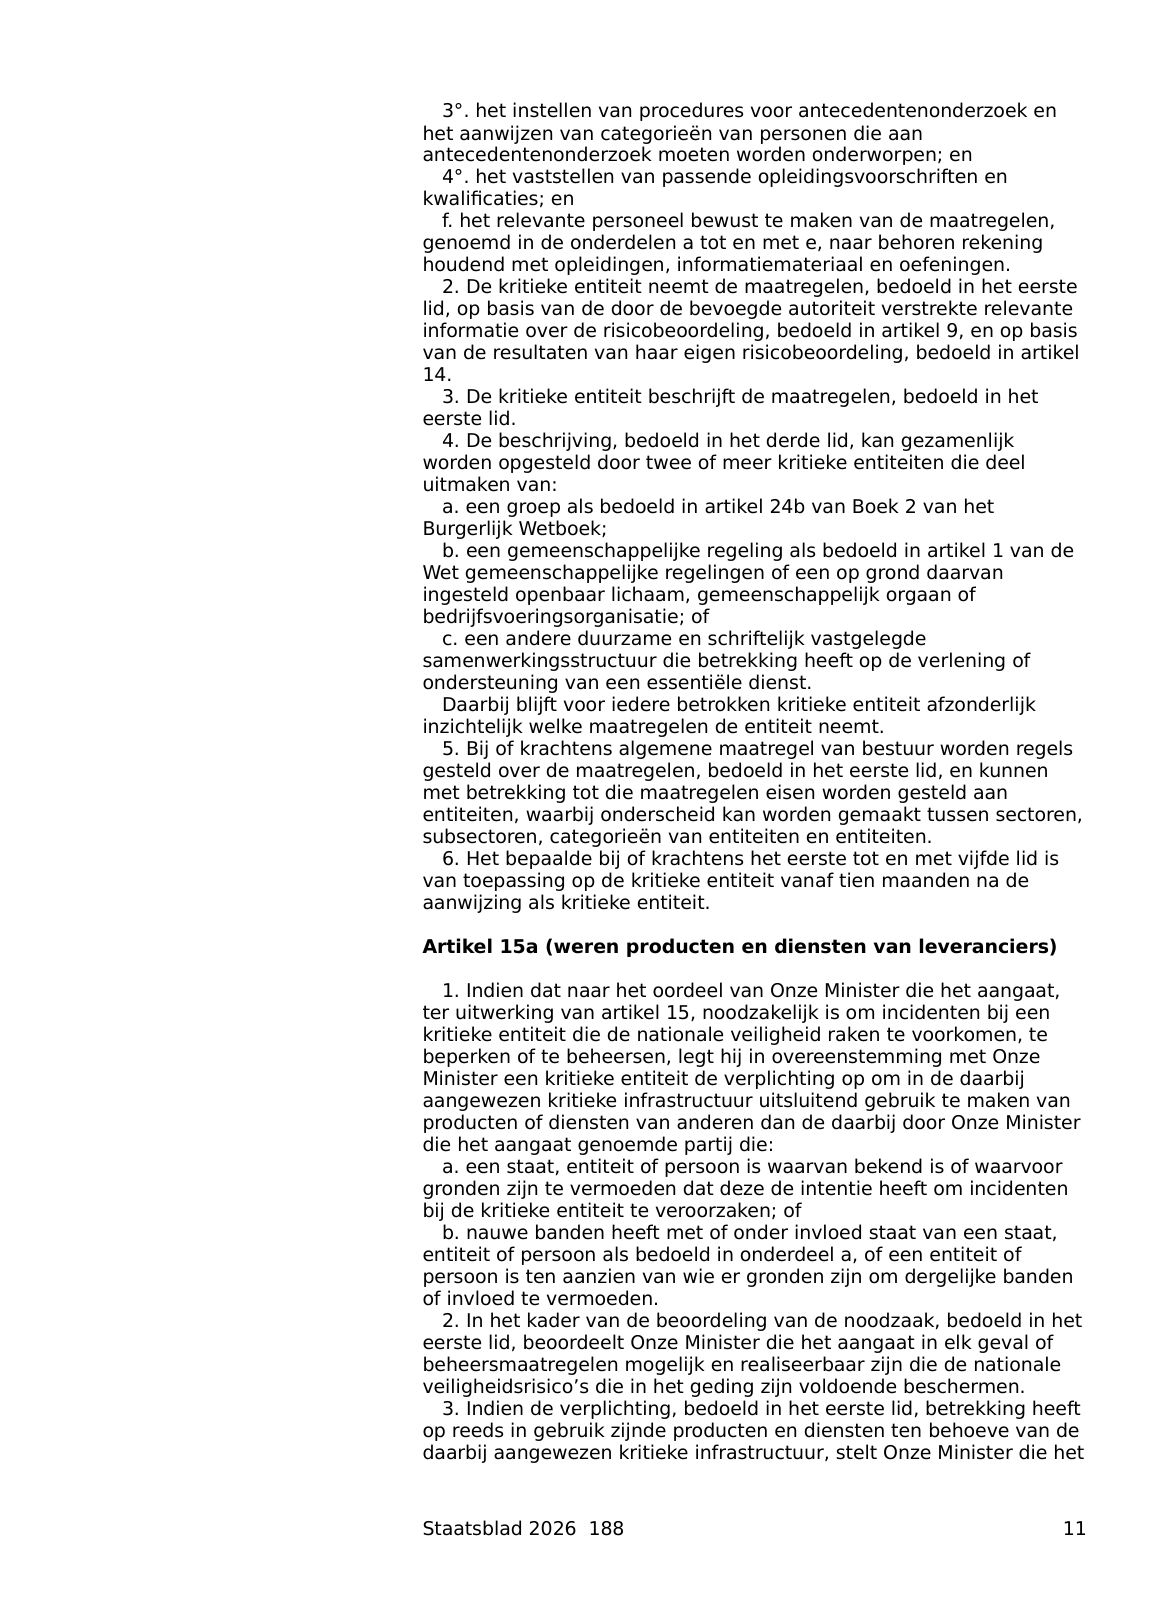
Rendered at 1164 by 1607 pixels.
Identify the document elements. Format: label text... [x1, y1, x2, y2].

text b. nauwe banden heeft met of onder invloed staat van een staat, entiteit of persoon als bedoeld in onderdeel a, of een entiteit of persoon is ten aanzien van wie er gronden zijn om dergelijke banden of invloed te vermoeden. [422, 1222, 1087, 1310]
text b. een gemeenschappelijke regeling als bedoeld in artikel 1 van de Wet gemeenschappelijke regelingen of een op grond daarvan ingesteld openbaar lichaam, gemeenschappelijk orgaan of bedrijfsvoeringsorganisatie; of [422, 540, 1087, 628]
text 4. De beschrijving, bedoeld in het derde lid, kan gezamenlijk worden opgesteld door twee of meer kritieke entiteiten die deel uitmaken van: [422, 430, 1087, 496]
text f. het relevante personeel bewust te maken van de maatregelen, genoemd in de onderdelen a tot en met e, naar behoren rekening houdend met opleidingen, informatiemateriaal en oefeningen. [422, 210, 1087, 276]
text 2. De kritieke entiteit neemt de maatregelen, bedoeld in het eerste lid, op basis van de door de bevoegde autoriteit verstrekte relevante informatie over de risicobeoordeling, bedoeld in artikel 9, en op basis van de resultaten van haar eigen risicobeoordeling, bedoeld in artikel 14. [422, 276, 1087, 386]
text 1. Indien dat naar het oordeel van Onze Minister die het aangaat, ter uitwerking van artikel 15, noodzakelijk is om incidenten bij een kritieke entiteit die de nationale veiligheid raken te voorkomen, te beperken of te beheersen, legt hij in overeenstemming met Onze Minister een kritieke entiteit de verplichting op om in de daarbij aangewezen kritieke infrastructuur uitsluitend gebruik te maken van producten of diensten van anderen dan de daarbij door Onze Minister die het aangaat genoemde partij die: [422, 980, 1087, 1156]
text Daarbij blijft voor iedere betrokken kritieke entiteit afzonderlijk inzichtelijk welke maatregelen de entiteit neemt. [422, 694, 1087, 738]
text 2. In het kader van de beoordeling van de noodzaak, bedoeld in het eerste lid, beoordeelt Onze Minister die het aangaat in elk geval of beheersmaatregelen mogelijk en realiseerbaar zijn die de nationale veiligheidsrisico’s die in het geding zijn voldoende beschermen. [422, 1310, 1087, 1398]
text 5. Bij of krachtens algemene maatregel van bestuur worden regels gesteld over de maatregelen, bedoeld in het eerste lid, en kunnen met betrekking tot die maatregelen eisen worden gesteld aan entiteiten, waarbij onderscheid kan worden gemaakt tussen sectoren, subsectoren, categorieën van entiteiten en entiteiten. [422, 738, 1087, 848]
text 6. Het bepaalde bij of krachtens het eerste tot en met vijfde lid is van toepassing op de kritieke entiteit vanaf tien maanden na de aanwijzing als kritieke entiteit. [422, 848, 1087, 914]
text 3°. het instellen van procedures voor antecedentenonderzoek en het aanwijzen van categorieën van personen die aan antecedentenonderzoek moeten worden onderworpen; en [422, 100, 1087, 166]
text c. een andere duurzame en schriftelijk vastgelegde samenwerkingsstructuur die betrekking heeft op de verlening of ondersteuning van een essentiële dienst. [422, 628, 1087, 694]
text 3. Indien de verplichting, bedoeld in het eerste lid, betrekking heeft op reeds in gebruik zijnde producten en diensten ten behoeve van de daarbij aangewezen kritieke infrastructuur, stelt Onze Minister die het [422, 1398, 1087, 1463]
text a. een staat, entiteit of persoon is waarvan bekend is of waarvoor gronden zijn te vermoeden dat deze de intentie heeft om incidenten bij de kritieke entiteit te veroorzaken; of [422, 1156, 1087, 1222]
text 4°. het vaststellen van passende opleidingsvoorschriften en kwalificaties; en [422, 166, 1087, 210]
text a. een groep als bedoeld in artikel 24b van Boek 2 van het Burgerlijk Wetboek; [422, 496, 1087, 540]
subtitle Artikel 15a (weren producten en diensten van leveranciers) [422, 936, 1087, 958]
text 3. De kritieke entiteit beschrijft de maatregelen, bedoeld in het eerste lid. [422, 386, 1087, 430]
